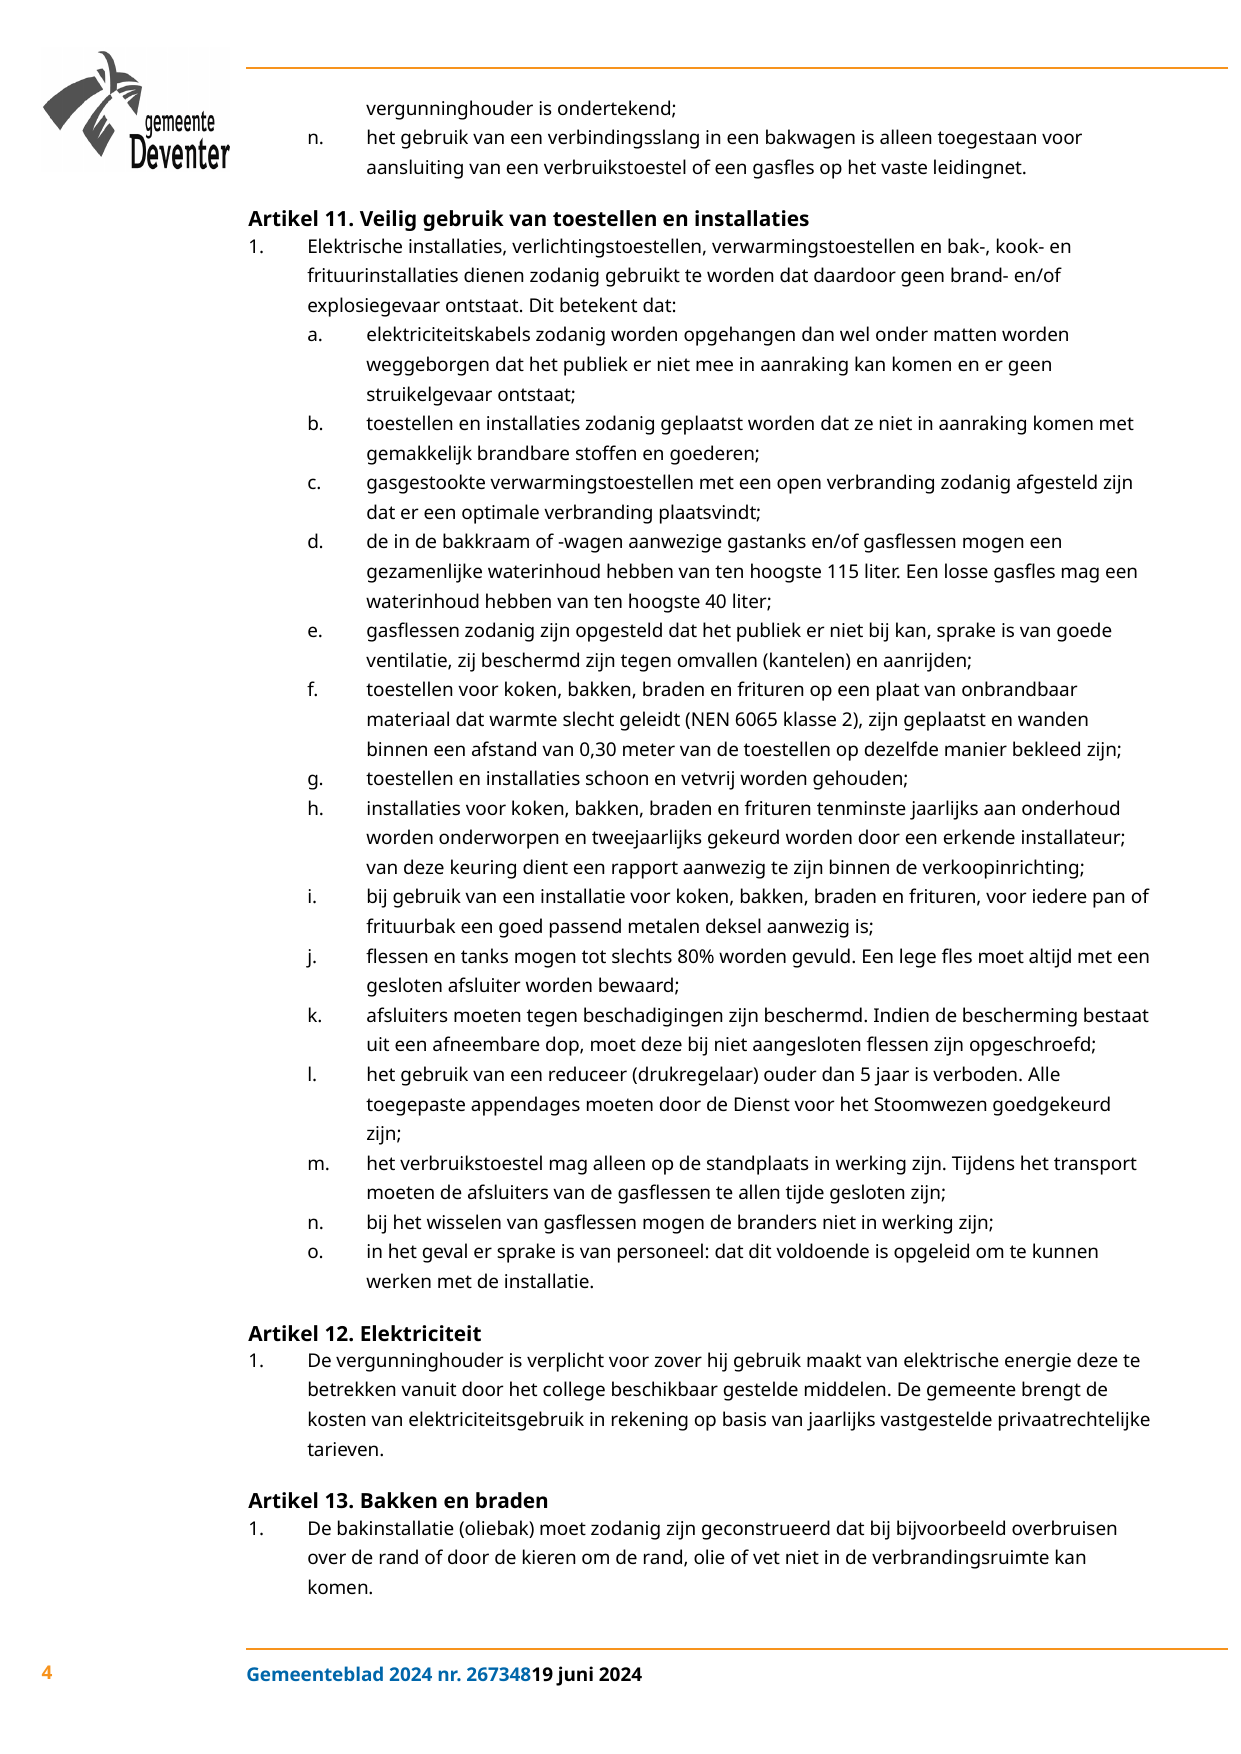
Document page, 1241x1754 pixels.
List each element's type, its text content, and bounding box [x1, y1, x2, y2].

list afsluiters moeten tegen beschadigingen zijn beschermd. Indien de bescherming bestaat uit een afneembare dop, moet deze bij niet aangesloten flessen zijn opgeschroefd; [307, 1002, 1152, 1057]
list De vergunninghouder is verplicht voor zover hij gebruik maakt van elektrische energie deze te betrekken vanuit door het college beschikbaar gestelde middelen. De gemeente brengt de kosten van elektriciteitsgebruik in rekening op basis van jaarlijks vastgestelde privaatrechtelijke tarieven. [248, 1347, 1152, 1462]
text Artikel 13. Bakken en braden [248, 1486, 1152, 1515]
list toestellen voor koken, bakken, braden en frituren op een plaat van onbrandbaar materiaal dat warmte slecht geleidt (NEN 6065 klasse 2), zijn geplaatst en wanden binnen een afstand van 0,30 meter van de toestellen op dezelfde manier bekleed zijn; [307, 677, 1152, 761]
list elektriciteitskabels zodanig worden opgehangen dan wel onder matten worden weggeborgen dat het publiek er niet mee in aanraking kan komen en er geen struikelgevaar ontstaat; [307, 322, 1152, 406]
list het gebruik van een verbindingsslang in een bakwagen is alleen toegestaan voor aansluiting van een verbruikstoestel of een gasfles op het vaste leidingnet. [307, 124, 1152, 180]
list gasgestookte verwarmingstoestellen met een open verbranding zodanig afgesteld zijn dat er een optimale verbranding plaatsvindt; [307, 469, 1152, 525]
list installaties voor koken, bakken, braden en frituren tenminste jaarlijks aan onderhoud worden onderworpen en tweejaarlijks gekeurd worden door een erkende installateur; van deze keuring dient een rapport aanwezig te zijn binnen de verkoopinrichting; [307, 795, 1152, 880]
list het verbruikstoestel mag alleen op de standplaats in werking zijn. Tijdens het transport moeten de afsluiters van de gasflessen te allen tijde gesloten zijn; [307, 1150, 1152, 1205]
list De bakinstallatie (oliebak) moet zodanig zijn geconstrueerd dat bij bijvoorbeeld overbruisen over de rand of door de kieren om de rand, olie of vet niet in de verbrandingsruimte kan komen. [248, 1515, 1152, 1599]
list het gebruik van een reduceer (drukregelaar) ouder dan 5 jaar is verboden. Alle toegepaste appendages moeten door de Dienst voor het Stoomwezen goedgekeurd zijn; [307, 1061, 1152, 1146]
list bij het wisselen van gasflessen mogen de branders niet in werking zijn; [307, 1209, 1152, 1235]
list flessen en tanks mogen tot slechts 80% worden gevuld. Een lege fles moet altijd met een gesloten afsluiter worden bewaard; [307, 943, 1152, 998]
text Artikel 11. Veilig gebruik van toestellen en installaties [248, 204, 1152, 233]
text Artikel 12. Elektriciteit [248, 1319, 1152, 1347]
picture [41, 47, 231, 172]
list toestellen en installaties schoon en vetvrij worden gehouden; [307, 765, 1152, 791]
list toestellen en installaties zodanig geplaatst worden dat ze niet in aanraking komen met gemakkelijk brandbare stoffen en goederen; [307, 410, 1152, 466]
list Elektrische installaties, verlichtingstoestellen, verwarmingstoestellen en bak-, kook- en frituurinstallaties dienen zodanig gebruikt te worden dat daardoor geen brand- en/of explosiegevaar ontstaat. Dit betekent dat: [248, 233, 1152, 318]
list in het geval er sprake is van personeel: dat dit voldoende is opgeleid om te kunnen werken met de installatie. [307, 1239, 1152, 1294]
list gasflessen zodanig zijn opgesteld dat het publiek er niet bij kan, sprake is van goede ventilatie, zij beschermd zijn tegen omvallen (kantelen) en aanrijden; [307, 617, 1152, 673]
list vergunninghouder is ondertekend; [307, 95, 1152, 121]
list de in de bakkraam of -wagen aanwezige gastanks en/of gasflessen mogen een gezamenlijke waterinhoud hebben van ten hoogste 115 liter. Een losse gasfles mag een waterinhoud hebben van ten hoogste 40 liter; [307, 529, 1152, 613]
list bij gebruik van een installatie voor koken, bakken, braden en frituren, voor iedere pan of frituurbak een goed passend metalen deksel aanwezig is; [307, 884, 1152, 939]
